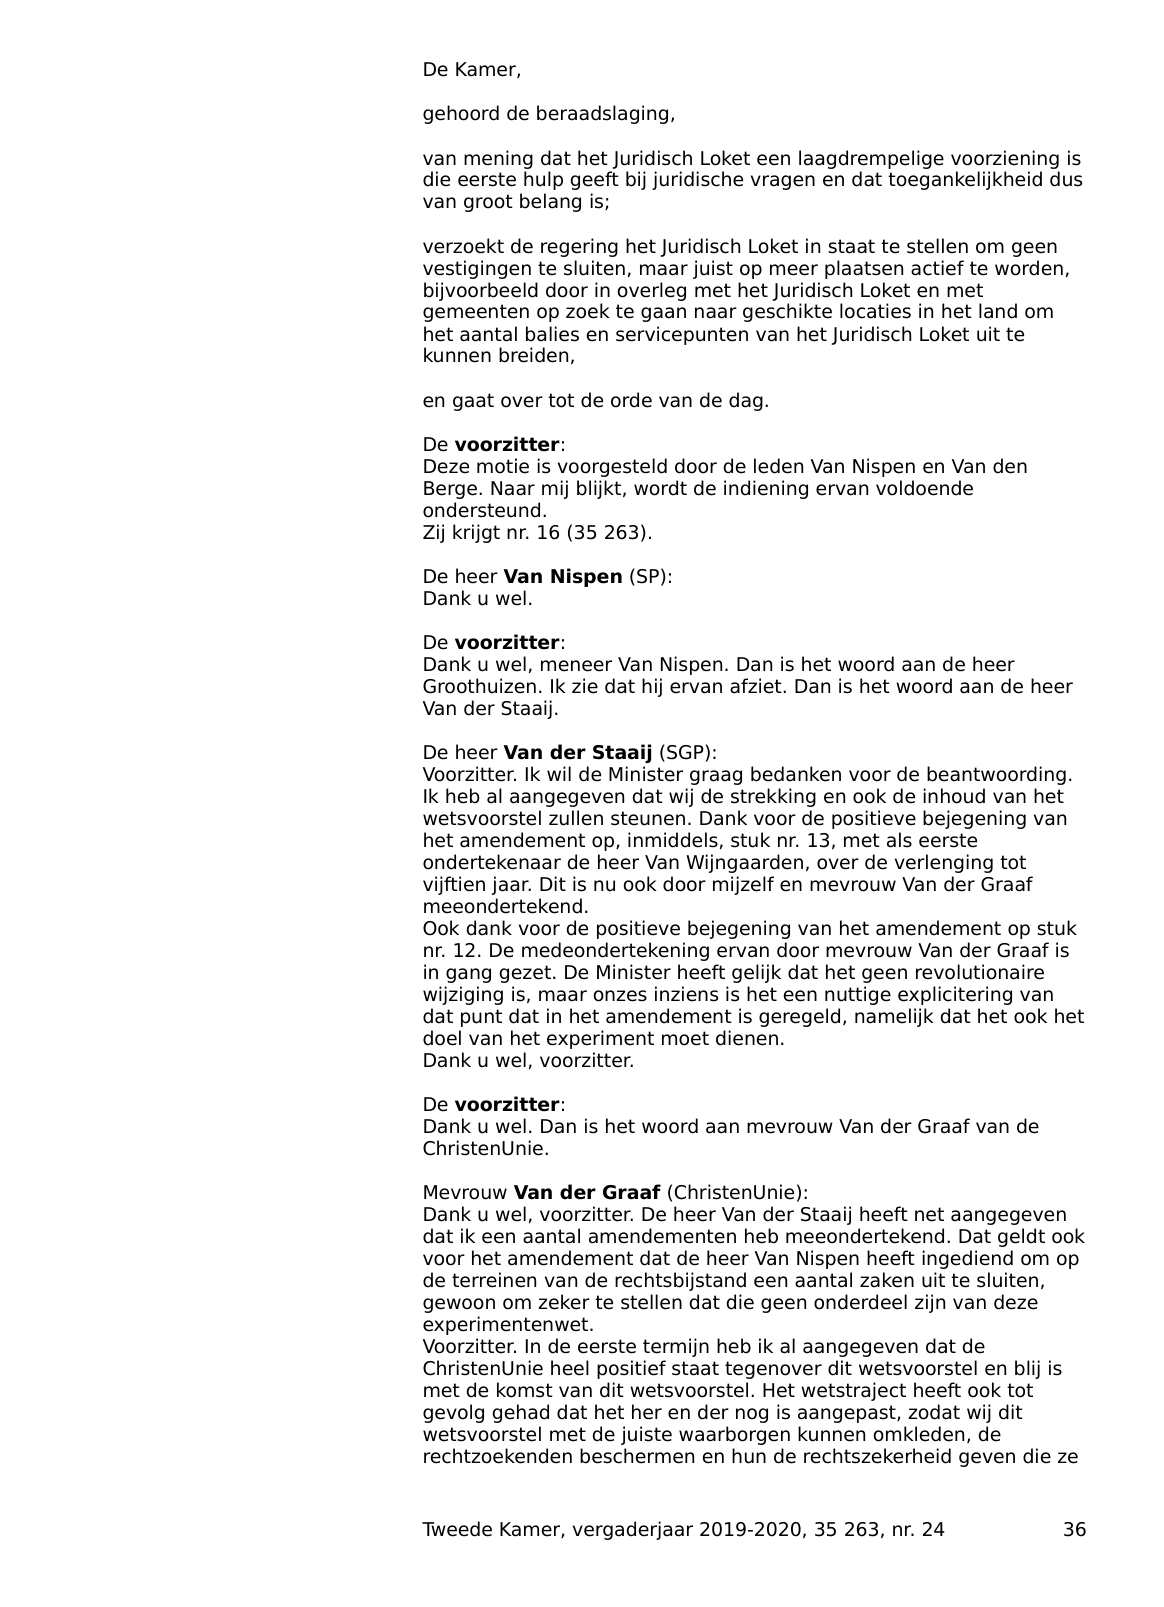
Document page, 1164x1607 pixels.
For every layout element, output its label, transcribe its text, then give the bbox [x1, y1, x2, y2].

text gehoord de beraadslaging, [422, 103, 1087, 125]
text Voorzitter. Ik wil de Minister graag bedanken voor de beantwoording. Ik heb al aangegeven dat wij de strekking en ook de inhoud van het wetsvoorstel zullen steunen. Dank voor de positieve bejegening van het amendement op, inmiddels, stuk nr. 13, met als eerste ondertekenaar de heer Van Wijngaarden, over de verlenging tot vijftien jaar. Dit is nu ook door mijzelf en mevrouw Van der Graaf meeondertekend. [422, 764, 1087, 918]
text Dank u wel, voorzitter. [422, 1050, 1087, 1072]
text Ook dank voor de positieve bejegening van het amendement op stuk nr. 12. De medeondertekening ervan door mevrouw Van der Graaf is in gang gezet. De Minister heeft gelijk dat het geen revolutionaire wijziging is, maar onzes inziens is het een nuttige explicitering van dat punt dat in het amendement is geregeld, namelijk dat het ook het doel van het experiment moet dienen. [422, 918, 1087, 1050]
text Dank u wel, voorzitter. De heer Van der Staaij heeft net aangegeven dat ik een aantal amendementen heb meeondertekend. Dat geldt ook voor het amendement dat de heer Van Nispen heeft ingediend om op de terreinen van de rechtsbijstand een aantal zaken uit te sluiten, gewoon om zeker te stellen dat die geen onderdeel zijn van deze experimentenwet. [422, 1204, 1087, 1336]
text De heer Van der Staaij (SGP): [422, 742, 1087, 764]
text Dank u wel. Dan is het woord aan mevrouw Van der Graaf van de ChristenUnie. [422, 1116, 1087, 1160]
text Zij krijgt nr. 16 (35 263). [422, 522, 1087, 544]
text Deze motie is voorgesteld door de leden Van Nispen en Van den Berge. Naar mij blijkt, wordt de indiening ervan voldoende ondersteund. [422, 456, 1087, 522]
text De voorzitter: [422, 632, 1087, 654]
text van mening dat het Juridisch Loket een laagdrempelige voorziening is die eerste hulp geeft bij juridische vragen en dat toegankelijkheid dus van groot belang is; [422, 147, 1087, 213]
text verzoekt de regering het Juridisch Loket in staat te stellen om geen vestigingen te sluiten, maar juist op meer plaatsen actief te worden, bijvoorbeeld door in overleg met het Juridisch Loket en met gemeenten op zoek te gaan naar geschikte locaties in het land om het aantal balies en servicepunten van het Juridisch Loket uit te kunnen breiden, [422, 236, 1087, 367]
text De heer Van Nispen (SP): [422, 566, 1087, 588]
text en gaat over tot de orde van de dag. [422, 389, 1087, 412]
text Dank u wel. [422, 588, 1087, 610]
text De Kamer, [422, 59, 1087, 81]
text Voorzitter. In de eerste termijn heb ik al aangegeven dat de ChristenUnie heel positief staat tegenover dit wetsvoorstel en blij is met de komst van dit wetsvoorstel. Het wetstraject heeft ook tot gevolg gehad dat het her en der nog is aangepast, zodat wij dit wetsvoorstel met de juiste waarborgen kunnen omkleden, de rechtzoekenden beschermen en hun de rechtszekerheid geven die ze [422, 1336, 1087, 1468]
text De voorzitter: [422, 1094, 1087, 1116]
text Mevrouw Van der Graaf (ChristenUnie): [422, 1182, 1087, 1204]
text De voorzitter: [422, 434, 1087, 456]
text Dank u wel, meneer Van Nispen. Dan is het woord aan de heer Groothuizen. Ik zie dat hij ervan afziet. Dan is het woord aan de heer Van der Staaij. [422, 654, 1087, 720]
